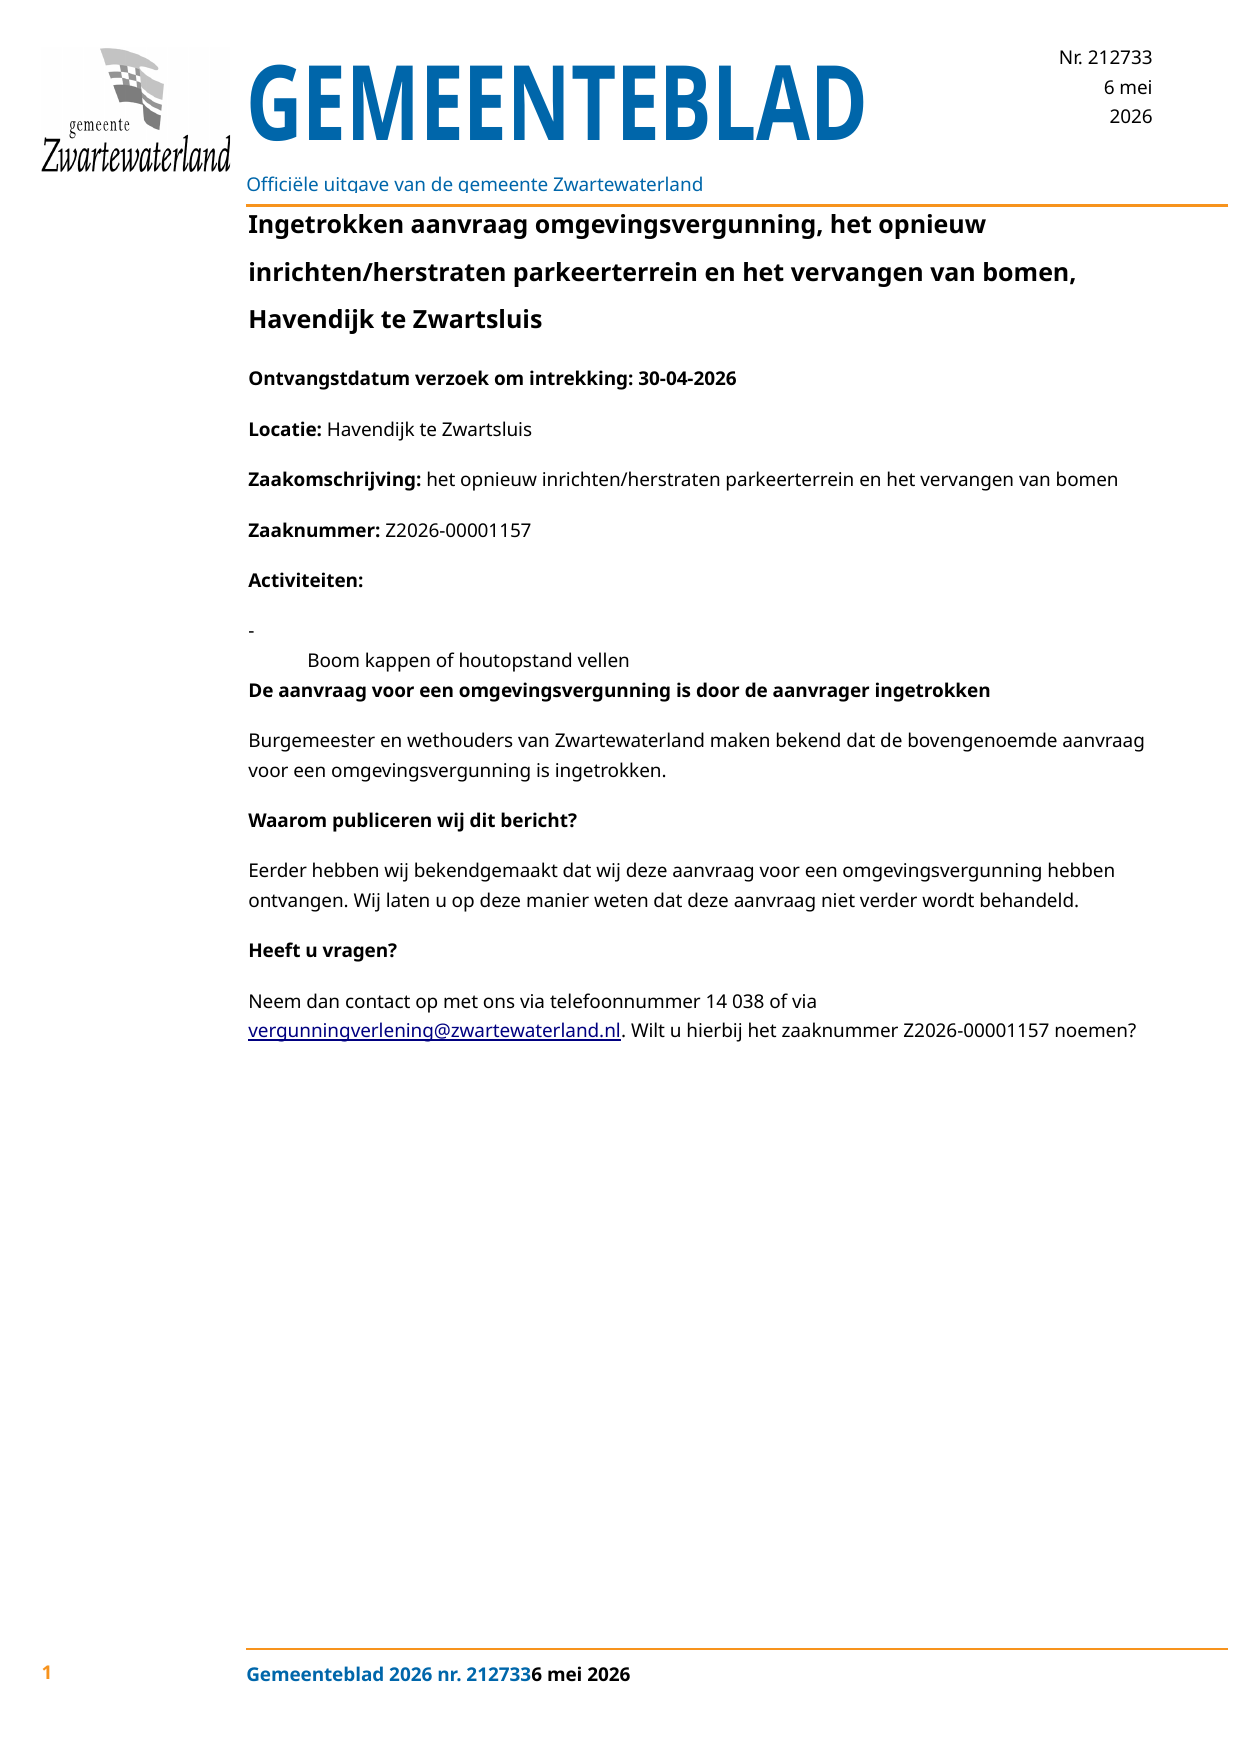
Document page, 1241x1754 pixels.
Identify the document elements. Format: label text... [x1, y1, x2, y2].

picture [41, 47, 231, 172]
text Heeft u vragen? [248, 938, 1152, 963]
text Zaakomschrijving: het opnieuw inrichten/herstraten parkeerterrein en het vervangen van bomen [248, 466, 1152, 492]
text Neem dan contact op met ons via telefoonnummer 14 038 of via vergunningverlening@zwartewaterland.nl. Wilt u hierbij het zaaknummer Z2026-00001157 noemen? [248, 988, 1152, 1043]
text Waarom publiceren wij dit bericht? [248, 807, 1152, 833]
text Activiteiten: [248, 567, 1152, 593]
text Ingetrokken aanvraag omgevingsvergunning, het opnieuw inrichten/herstraten parkeerterrein en het vervangen van bomen, Havendijk te Zwartsluis [248, 207, 1152, 336]
text Eerder hebben wij bekendgemaakt dat wij deze aanvraag voor een omgevingsvergunning hebben ontvangen. Wij laten u op deze manier weten dat deze aanvraag niet verder wordt behandeld. [248, 858, 1152, 913]
text Zaaknummer: Z2026-00001157 [248, 517, 1152, 542]
text De aanvraag voor een omgevingsvergunning is door de aanvrager ingetrokken [248, 677, 1152, 702]
text Ontvangstdatum verzoek om intrekking: 30-04-2026 [248, 366, 1152, 391]
list Boom kappen of houtopstand vellen [248, 647, 1152, 673]
text Burgemeester en wethouders van Zwartewaterland maken bekend dat de bovengenoemde aanvraag voor een omgevingsvergunning is ingetrokken. [248, 727, 1152, 782]
text Locatie: Havendijk te Zwartsluis [248, 416, 1152, 442]
